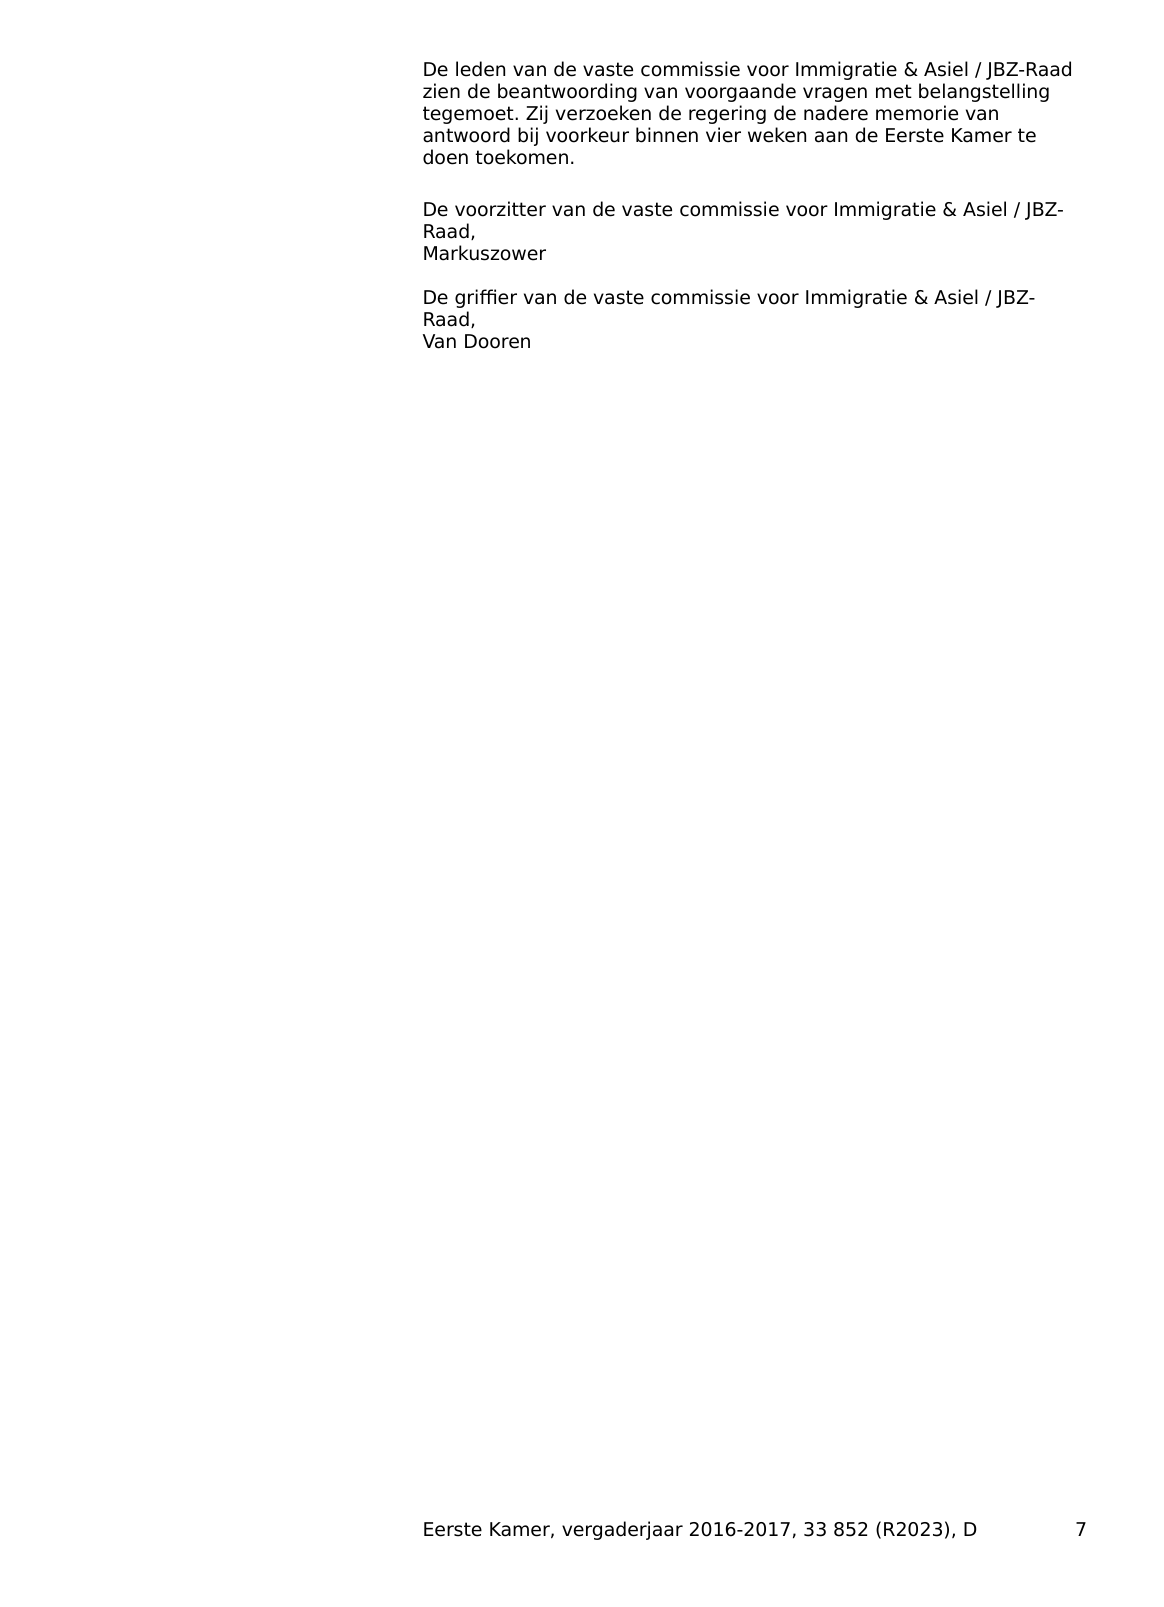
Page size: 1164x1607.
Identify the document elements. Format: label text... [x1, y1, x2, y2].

text De voorzitter van de vaste commissie voor Immigratie & Asiel / JBZ-Raad, Markuszower [422, 199, 1087, 265]
text De griffier van de vaste commissie voor Immigratie & Asiel / JBZ-Raad, Van Dooren [422, 287, 1087, 353]
text De leden van de vaste commissie voor Immigratie & Asiel / JBZ-Raad zien de beantwoording van voorgaande vragen met belangstelling tegemoet. Zij verzoeken de regering de nadere memorie van antwoord bij voorkeur binnen vier weken aan de Eerste Kamer te doen toekomen. [422, 59, 1087, 169]
